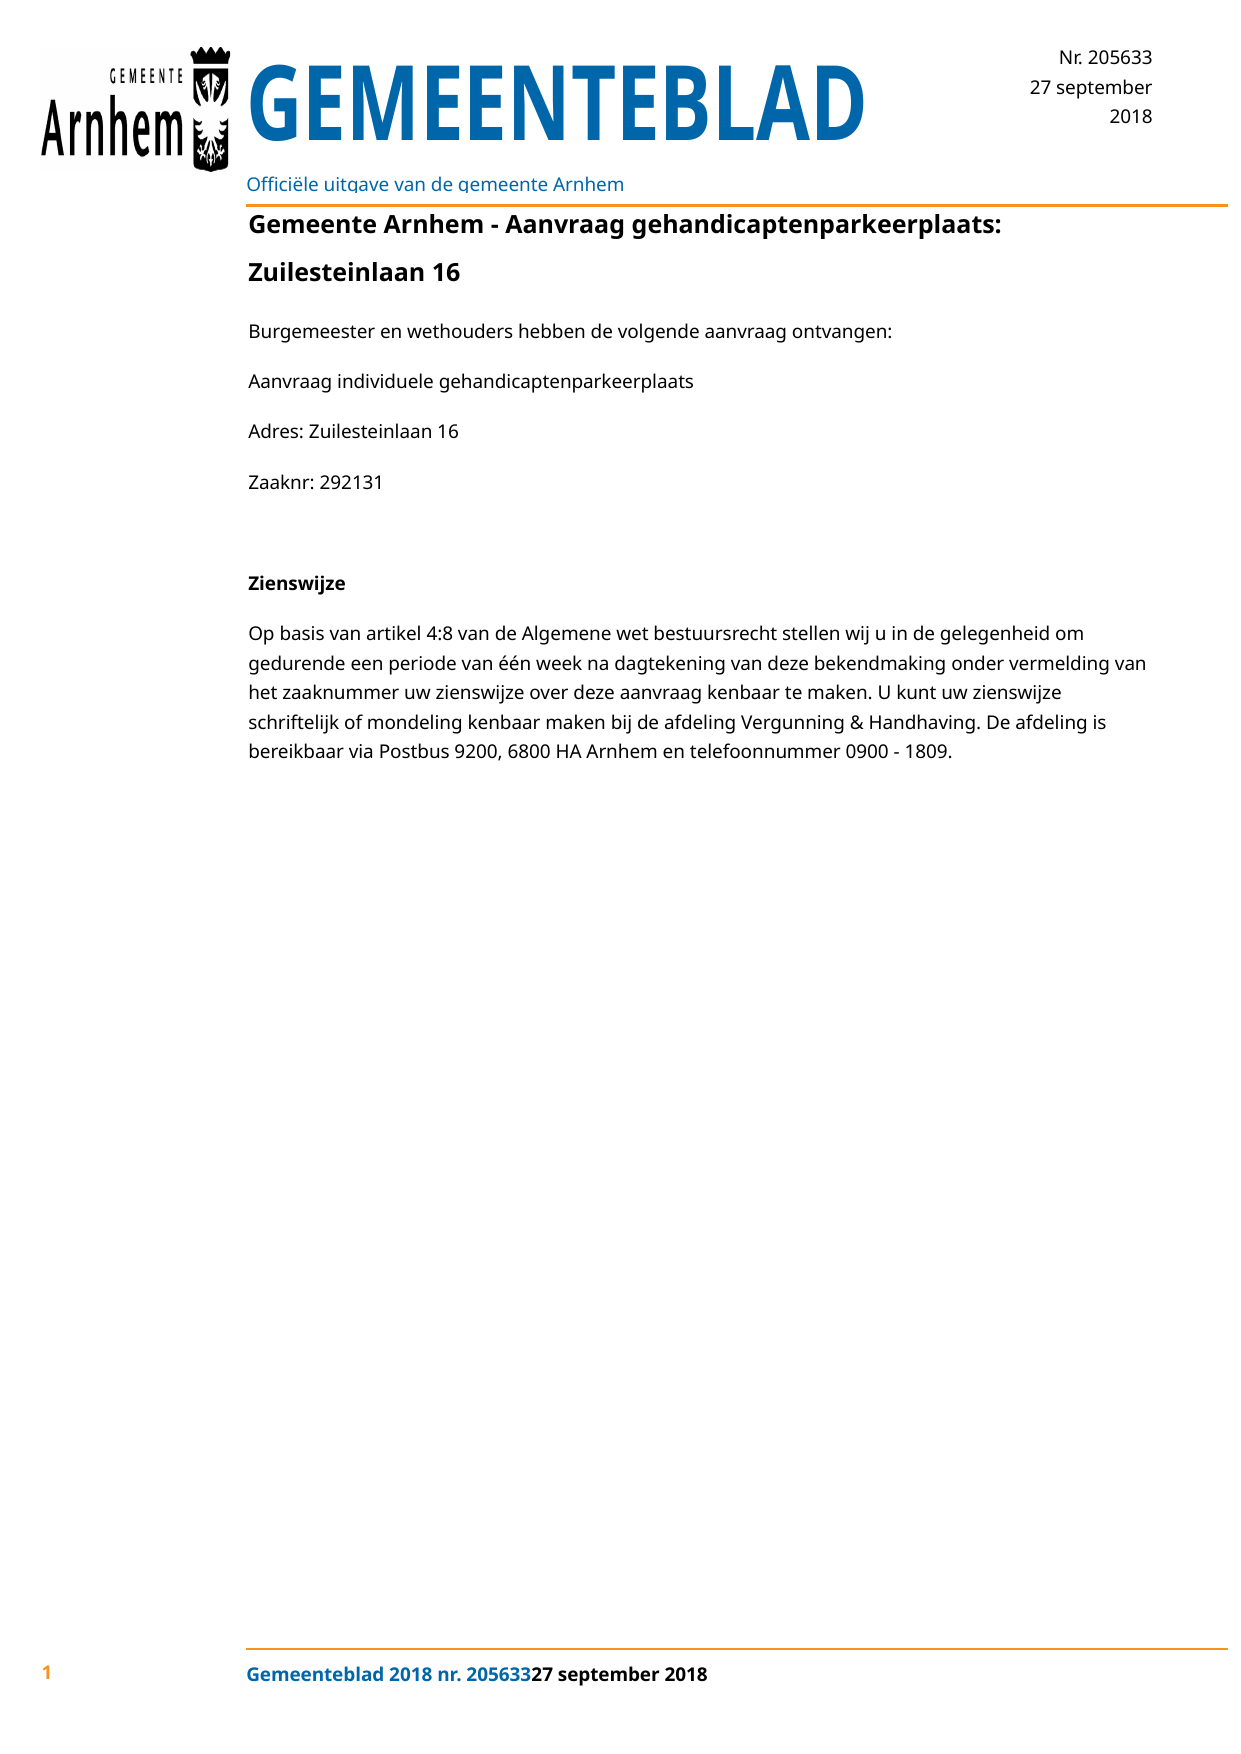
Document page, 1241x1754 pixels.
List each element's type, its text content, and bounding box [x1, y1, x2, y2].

text Aanvraag individuele gehandicaptenparkeerplaats [248, 368, 1152, 394]
picture [41, 47, 231, 172]
text Zaaknr: 292131 [248, 469, 1152, 495]
text Adres: Zuilesteinlaan 16 [248, 419, 1152, 444]
text Op basis van artikel 4:8 van de Algemene wet bestuursrecht stellen wij u in de gelegenheid om gedurende een periode van één week na dagtekening van deze bekendmaking onder vermelding van het zaaknummer uw zienswijze over deze aanvraag kenbaar te maken. U kunt uw zienswijze schriftelijk of mondeling kenbaar maken bij de afdeling Vergunning & Handhaving. De afdeling is bereikbaar via Postbus 9200, 6800 HA Arnhem en telefoonnummer 0900 - 1809. [248, 620, 1152, 764]
text Burgemeester en wethouders hebben de volgende aanvraag ontvangen: [248, 318, 1152, 344]
text Zienswijze [248, 570, 1152, 596]
text Gemeente Arnhem - Aanvraag gehandicaptenparkeerplaats: Zuilesteinlaan 16 [248, 207, 1152, 288]
